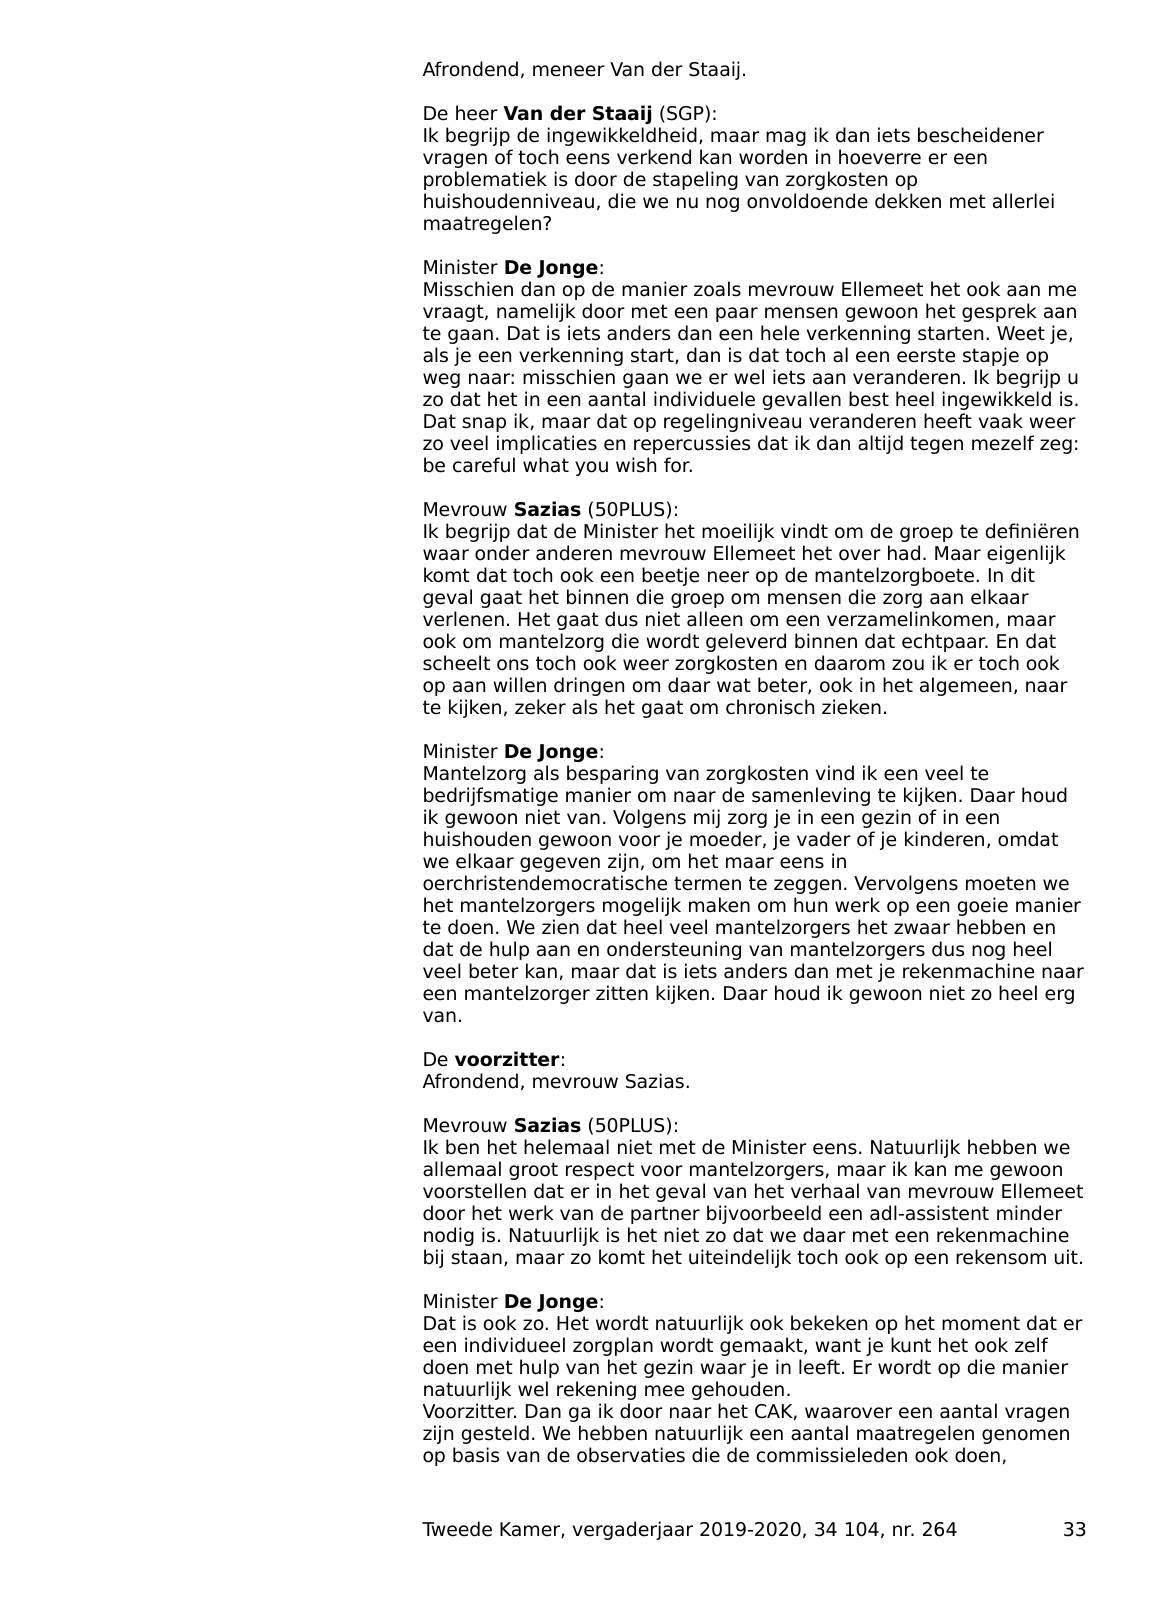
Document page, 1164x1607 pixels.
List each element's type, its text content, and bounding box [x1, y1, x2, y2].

text De voorzitter: [422, 1049, 1087, 1071]
text Mevrouw Sazias (50PLUS): [422, 1115, 1087, 1137]
text De heer Van der Staaij (SGP): [422, 103, 1087, 125]
text Afrondend, mevrouw Sazias. [422, 1071, 1087, 1093]
text Ik begrijp de ingewikkeldheid, maar mag ik dan iets bescheidener vragen of toch eens verkend kan worden in hoeverre er een problematiek is door de stapeling van zorgkosten op huishoudenniveau, die we nu nog onvoldoende dekken met allerlei maatregelen? [422, 125, 1087, 235]
text Voorzitter. Dan ga ik door naar het CAK, waarover een aantal vragen zijn gesteld. We hebben natuurlijk een aantal maatregelen genomen op basis van de observaties die de commissieleden ook doen, [422, 1401, 1087, 1467]
text Minister De Jonge: [422, 741, 1087, 763]
text Misschien dan op de manier zoals mevrouw Ellemeet het ook aan me vraagt, namelijk door met een paar mensen gewoon het gesprek aan te gaan. Dat is iets anders dan een hele verkenning starten. Weet je, als je een verkenning start, dan is dat toch al een eerste stapje op weg naar: misschien gaan we er wel iets aan veranderen. Ik begrijp u zo dat het in een aantal individuele gevallen best heel ingewikkeld is. Dat snap ik, maar dat op regelingniveau veranderen heeft vaak weer zo veel implicaties en repercussies dat ik dan altijd tegen mezelf zeg: be careful what you wish for. [422, 279, 1087, 477]
text Mantelzorg als besparing van zorgkosten vind ik een veel te bedrijfsmatige manier om naar de samenleving te kijken. Daar houd ik gewoon niet van. Volgens mij zorg je in een gezin of in een huishouden gewoon voor je moeder, je vader of je kinderen, omdat we elkaar gegeven zijn, om het maar eens in oerchristendemocratische termen te zeggen. Vervolgens moeten we het mantelzorgers mogelijk maken om hun werk op een goeie manier te doen. We zien dat heel veel mantelzorgers het zwaar hebben en dat de hulp aan en ondersteuning van mantelzorgers dus nog heel veel beter kan, maar dat is iets anders dan met je rekenmachine naar een mantelzorger zitten kijken. Daar houd ik gewoon niet zo heel erg van. [422, 763, 1087, 1027]
text Minister De Jonge: [422, 1291, 1087, 1313]
text Ik ben het helemaal niet met de Minister eens. Natuurlijk hebben we allemaal groot respect voor mantelzorgers, maar ik kan me gewoon voorstellen dat er in het geval van het verhaal van mevrouw Ellemeet door het werk van de partner bijvoorbeeld een adl-assistent minder nodig is. Natuurlijk is het niet zo dat we daar met een rekenmachine bij staan, maar zo komt het uiteindelijk toch ook op een rekensom uit. [422, 1137, 1087, 1269]
text Afrondend, meneer Van der Staaij. [422, 59, 1087, 81]
text Dat is ook zo. Het wordt natuurlijk ook bekeken op het moment dat er een individueel zorgplan wordt gemaakt, want je kunt het ook zelf doen met hulp van het gezin waar je in leeft. Er wordt op die manier natuurlijk wel rekening mee gehouden. [422, 1313, 1087, 1401]
text Mevrouw Sazias (50PLUS): [422, 499, 1087, 521]
text Ik begrijp dat de Minister het moeilijk vindt om de groep te definiëren waar onder anderen mevrouw Ellemeet het over had. Maar eigenlijk komt dat toch ook een beetje neer op de mantelzorgboete. In dit geval gaat het binnen die groep om mensen die zorg aan elkaar verlenen. Het gaat dus niet alleen om een verzamelinkomen, maar ook om mantelzorg die wordt geleverd binnen dat echtpaar. En dat scheelt ons toch ook weer zorgkosten en daarom zou ik er toch ook op aan willen dringen om daar wat beter, ook in het algemeen, naar te kijken, zeker als het gaat om chronisch zieken. [422, 521, 1087, 719]
text Minister De Jonge: [422, 257, 1087, 279]
